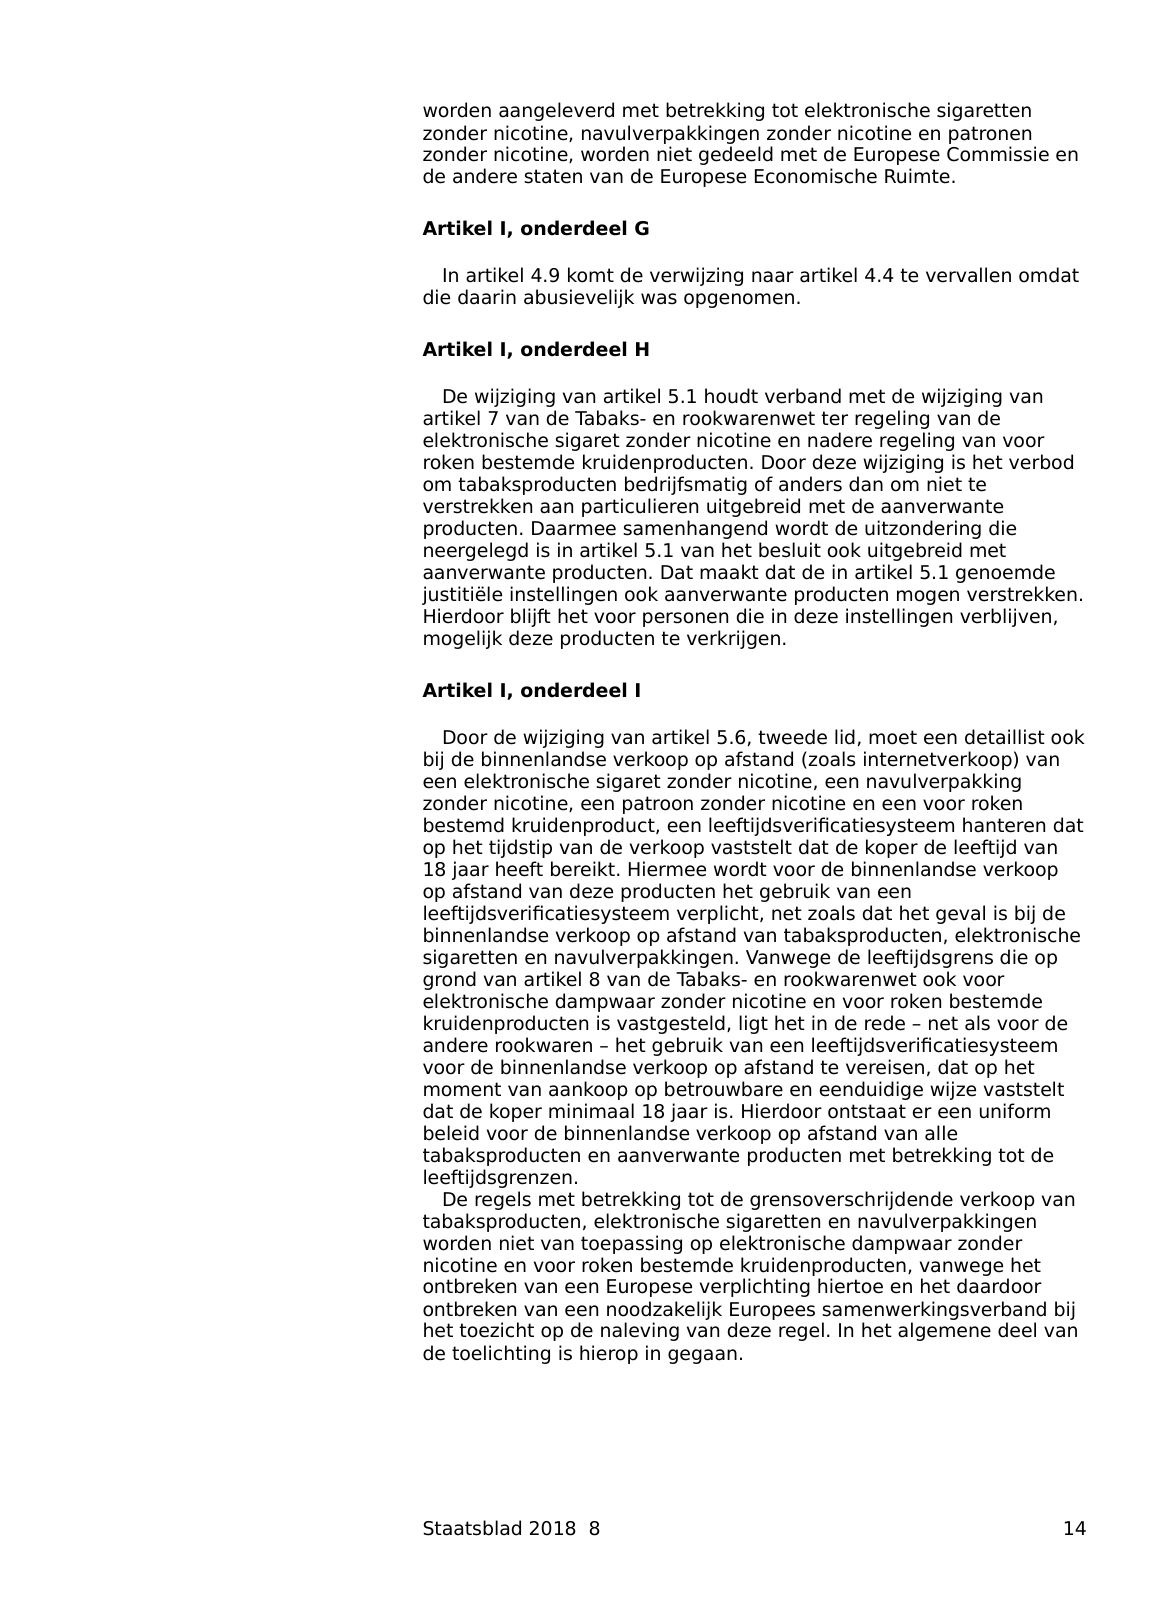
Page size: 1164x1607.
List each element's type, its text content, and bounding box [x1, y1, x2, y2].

text De wijziging van artikel 5.1 houdt verband met de wijziging van artikel 7 van de Tabaks- en rookwarenwet ter regeling van de elektronische sigaret zonder nicotine en nadere regeling van voor roken bestemde kruidenproducten. Door deze wijziging is het verbod om tabaksproducten bedrijfsmatig of anders dan om niet te verstrekken aan particulieren uitgebreid met de aanverwante producten. Daarmee samenhangend wordt de uitzondering die neergelegd is in artikel 5.1 van het besluit ook uitgebreid met aanverwante producten. Dat maakt dat de in artikel 5.1 genoemde justitiële instellingen ook aanverwante producten mogen verstrekken. Hierdoor blijft het voor personen die in deze instellingen verblijven, mogelijk deze producten te verkrijgen. [422, 386, 1087, 650]
text worden aangeleverd met betrekking tot elektronische sigaretten zonder nicotine, navulverpakkingen zonder nicotine en patronen zonder nicotine, worden niet gedeeld met de Europese Commissie en de andere staten van de Europese Economische Ruimte. [422, 100, 1087, 188]
text Door de wijziging van artikel 5.6, tweede lid, moet een detaillist ook bij de binnenlandse verkoop op afstand (zoals internetverkoop) van een elektronische sigaret zonder nicotine, een navulverpakking zonder nicotine, een patroon zonder nicotine en een voor roken bestemd kruidenproduct, een leeftijdsverificatiesysteem hanteren dat op het tijdstip van de verkoop vaststelt dat de koper de leeftijd van 18 jaar heeft bereikt. Hiermee wordt voor de binnenlandse verkoop op afstand van deze producten het gebruik van een leeftijdsverificatiesysteem verplicht, net zoals dat het geval is bij de binnenlandse verkoop op afstand van tabaksproducten, elektronische sigaretten en navulverpakkingen. Vanwege de leeftijdsgrens die op grond van artikel 8 van de Tabaks- en rookwarenwet ook voor elektronische dampwaar zonder nicotine en voor roken bestemde kruidenproducten is vastgesteld, ligt het in de rede – net als voor de andere rookwaren – het gebruik van een leeftijdsverificatiesysteem voor de binnenlandse verkoop op afstand te vereisen, dat op het moment van aankoop op betrouwbare en eenduidige wijze vaststelt dat de koper minimaal 18 jaar is. Hierdoor ontstaat er een uniform beleid voor de binnenlandse verkoop op afstand van alle tabaksproducten en aanverwante producten met betrekking tot de leeftijdsgrenzen. [422, 727, 1087, 1188]
subtitle Artikel I, onderdeel H [422, 339, 1087, 361]
text In artikel 4.9 komt de verwijzing naar artikel 4.4 te vervallen omdat die daarin abusievelijk was opgenomen. [422, 265, 1087, 309]
text De regels met betrekking tot de grensoverschrijdende verkoop van tabaksproducten, elektronische sigaretten en navulverpakkingen worden niet van toepassing op elektronische dampwaar zonder nicotine en voor roken bestemde kruidenproducten, vanwege het ontbreken van een Europese verplichting hiertoe en het daardoor ontbreken van een noodzakelijk Europees samenwerkingsverband bij het toezicht op de naleving van deze regel. In het algemene deel van de toelichting is hierop in gegaan. [422, 1188, 1087, 1364]
subtitle Artikel I, onderdeel I [422, 680, 1087, 702]
subtitle Artikel I, onderdeel G [422, 218, 1087, 240]
